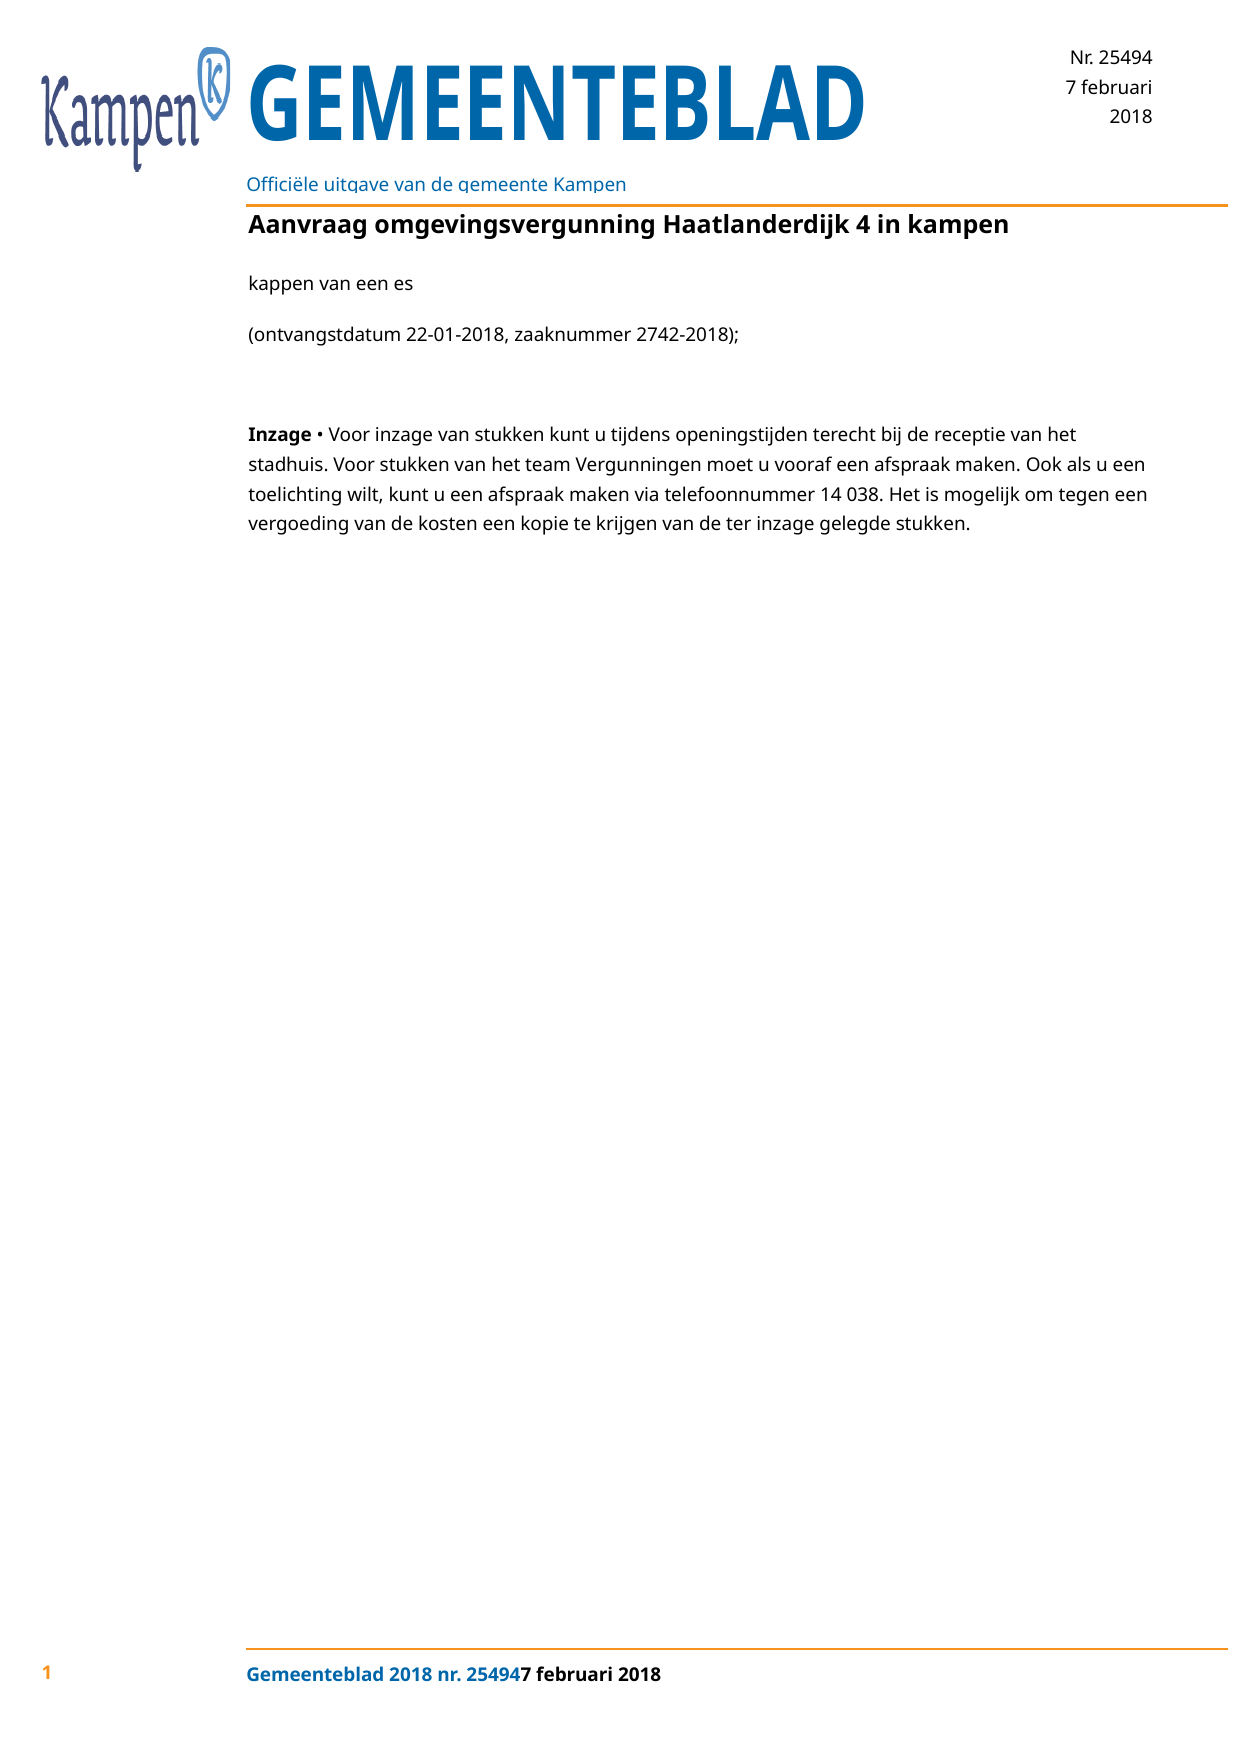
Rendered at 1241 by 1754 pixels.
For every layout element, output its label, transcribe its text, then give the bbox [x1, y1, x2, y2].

text kappen van een es [248, 270, 1152, 296]
text Aanvraag omgevingsvergunning Haatlanderdijk 4 in kampen [248, 207, 1152, 241]
text Inzage • Voor inzage van stukken kunt u tijdens openingstijden terecht bij de receptie van het stadhuis. Voor stukken van het team Vergunningen moet u vooraf een afspraak maken. Ook als u een toelichting wilt, kunt u een afspraak maken via telefoonnummer 14 038. Het is mogelijk om tegen een vergoeding van de kosten een kopie te krijgen van de ter inzage gelegde stukken. [248, 422, 1152, 536]
picture [41, 47, 231, 172]
text (ontvangstdatum 22-01-2018, zaaknummer 2742-2018); [248, 321, 1152, 346]
